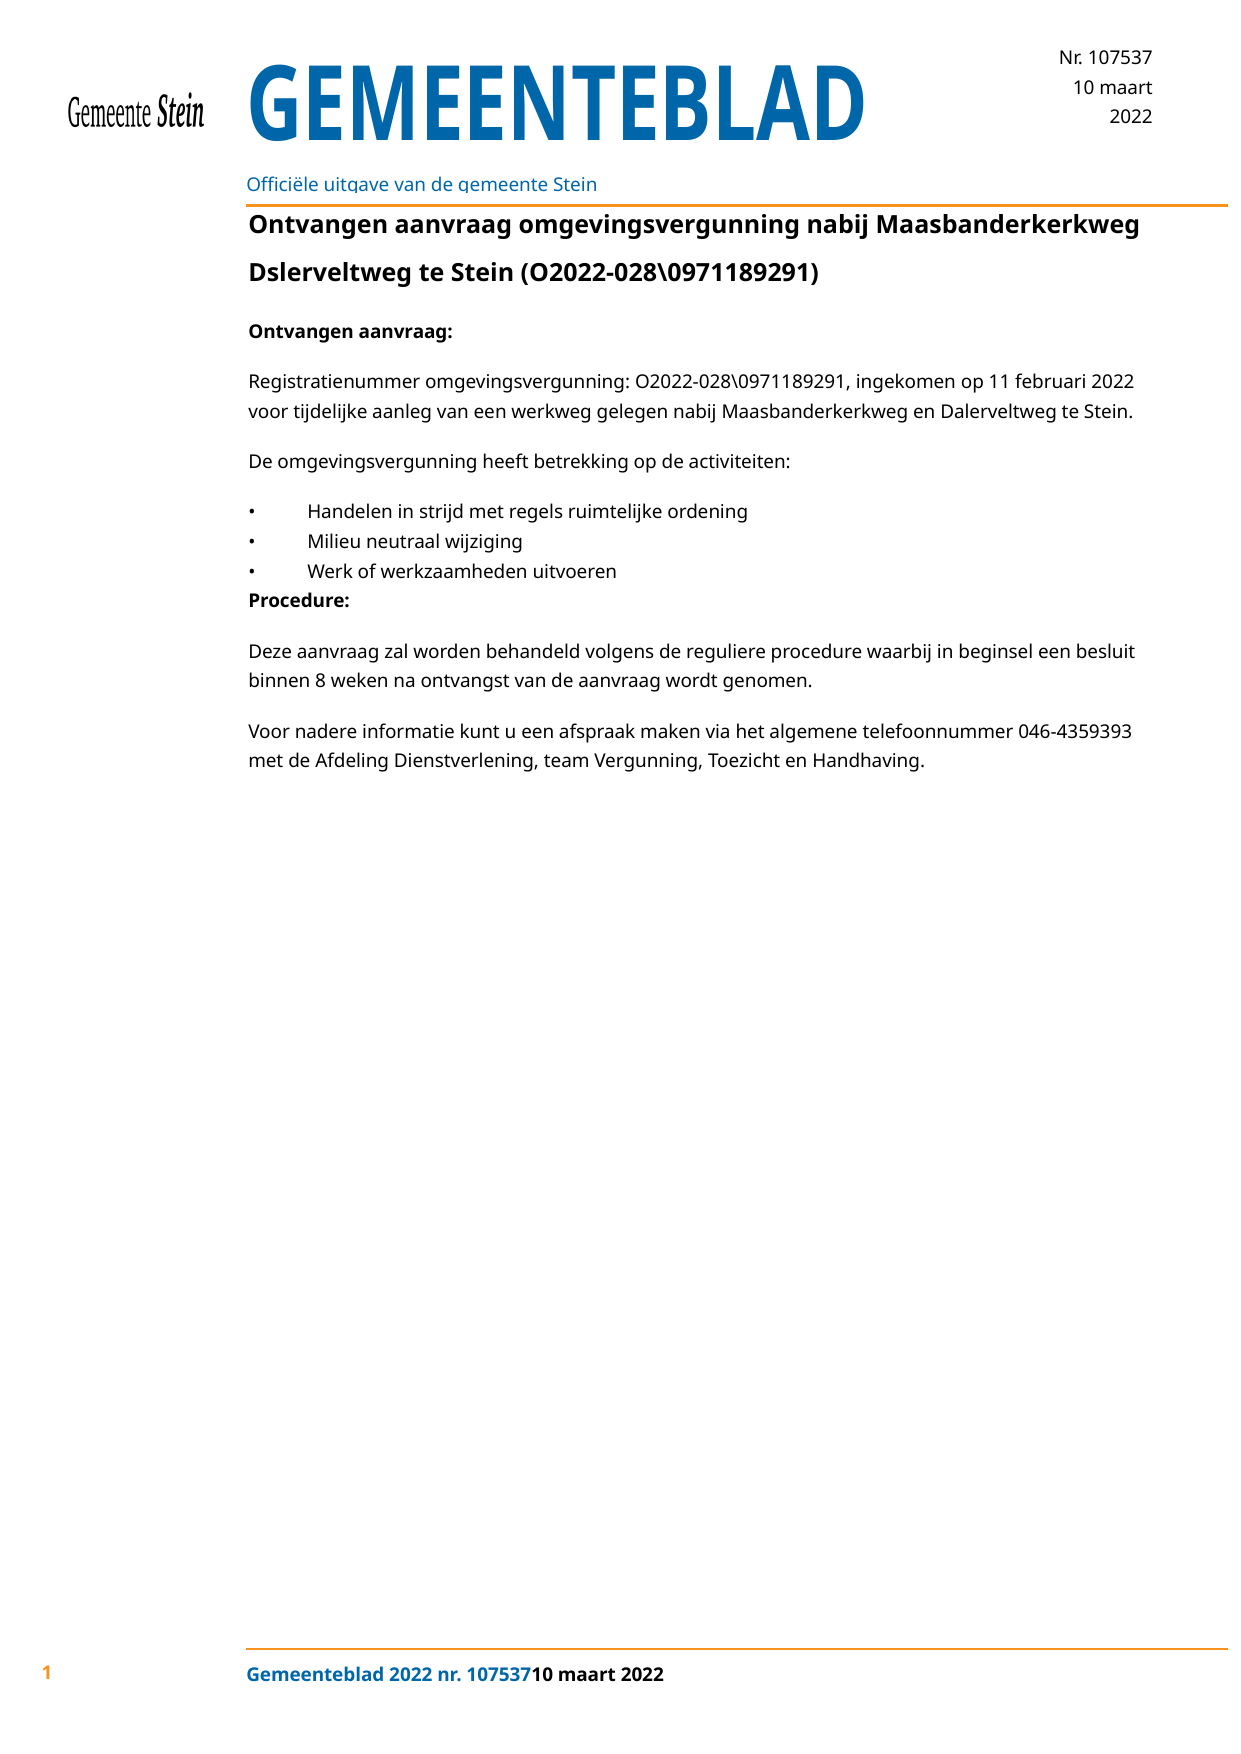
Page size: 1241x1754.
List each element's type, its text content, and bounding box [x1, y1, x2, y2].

text Procedure: [248, 587, 1152, 613]
list Werk of werkzaamheden uitvoeren [248, 558, 1152, 584]
text Deze aanvraag zal worden behandeld volgens de reguliere procedure waarbij in beginsel een besluit binnen 8 weken na ontvangst van de aanvraag wordt genomen. [248, 638, 1152, 693]
text Ontvangen aanvraag: [248, 318, 1152, 344]
text Registratienummer omgevingsvergunning: O2022-028\0971189291, ingekomen op 11 februari 2022 voor tijdelijke aanleg van een werkweg gelegen nabij Maasbanderkerkweg en Dalerveltweg te Stein. [248, 368, 1152, 424]
text De omgevingsvergunning heeft betrekking op de activiteiten: [248, 448, 1152, 474]
list Milieu neutraal wijziging [248, 528, 1152, 554]
picture [41, 47, 231, 172]
list Handelen in strijd met regels ruimtelijke ordening [248, 499, 1152, 524]
text Voor nadere informatie kunt u een afspraak maken via het algemene telefoonnummer 046-4359393 met de Afdeling Dienstverlening, team Vergunning, Toezicht en Handhaving. [248, 718, 1152, 773]
text Ontvangen aanvraag omgevingsvergunning nabij Maasbanderkerkweg Dslerveltweg te Stein (O2022-028\0971189291) [248, 207, 1152, 288]
